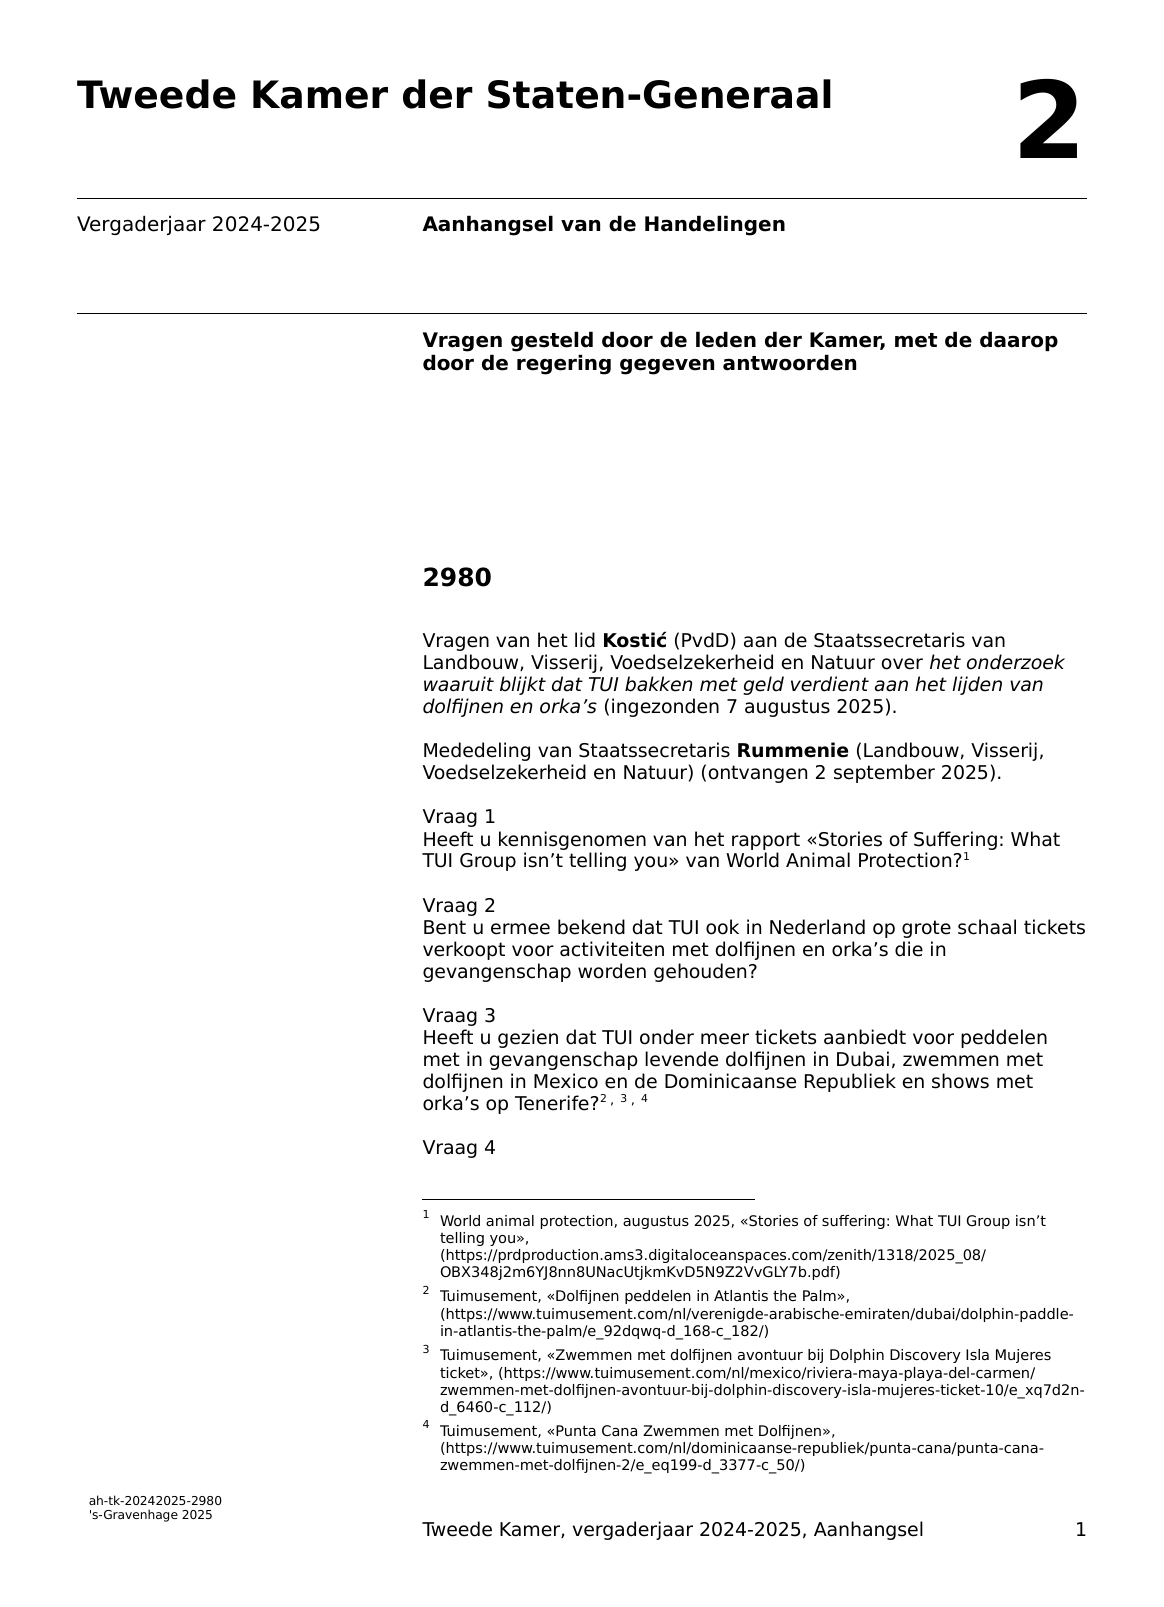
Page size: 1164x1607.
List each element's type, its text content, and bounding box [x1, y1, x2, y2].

text Vragen van het lid Kostić (PvdD) aan de Staatssecretaris van Landbouw, Visserij, Voedselzekerheid en Natuur over het onderzoek waaruit blijkt dat TUI bakken met geld verdient aan het lijden van dolfijnen en orka’s (ingezonden 7 augustus 2025). [422, 630, 1087, 718]
text Mededeling van Staatssecretaris Rummenie (Landbouw, Visserij, Voedselzekerheid en Natuur) (ontvangen 2 september 2025). [422, 740, 1087, 784]
text Vraag 4 [422, 1137, 1087, 1159]
table_cell Vragen gesteld door de leden der Kamer, met de daarop door de regering gegeven antwoorden [422, 314, 1087, 375]
text Vraag 3 [422, 1005, 1087, 1027]
text 2980 [422, 563, 1087, 592]
text Vraag 2 [422, 894, 1087, 917]
table_cell Aanhangsel van de Handelingen [422, 199, 1087, 313]
text Vraag 1 [422, 806, 1087, 828]
text ah-tk-20242025-2980 [88, 1494, 323, 1508]
table_header Tweede Kamer der Staten-Generaal [77, 59, 886, 198]
table_header 2 [886, 59, 1087, 198]
text Bent u ermee bekend dat TUI ook in Nederland op grote schaal tickets verkoopt voor activiteiten met dolfijnen en orka’s die in gevangenschap worden gehouden? [422, 917, 1087, 982]
text Tuimusement, «Dolfijnen peddelen in Atlantis the Palm», (https://www.tuimusement.com/nl/verenigde-arabische-emiraten/dubai/dolphin-paddle-in-atlantis-the-palm/e_92dqwq-d_168-c_182/) [422, 1284, 1087, 1340]
text World animal protection, augustus 2025, «Stories of suffering: What TUI Group isn’t telling you», (https://prdproduction.ams3.digitaloceanspaces.com/zenith/1318/2025_08/OBX348j2m6YJ8nn8UNacUtjkmKvD5N9Z2VvGLY7b.pdf) [422, 1208, 1087, 1281]
text Tuimusement, «Zwemmen met dolfijnen avontuur bij Dolphin Discovery Isla Mujeres ticket», (https://www.tuimusement.com/nl/mexico/riviera-maya-playa-del-carmen/zwemmen-met-dolfijnen-avontuur-bij-dolphin-discovery-isla-mujeres-ticket-10/e_xq7d2n-d_6460-c_112/) [422, 1343, 1087, 1416]
table_cell Vergaderjaar 2024-2025 [77, 199, 422, 313]
table_cell [77, 314, 422, 375]
text Heeft u gezien dat TUI onder meer tickets aanbiedt voor peddelen met in gevangenschap levende dolfijnen in Dubai, zwemmen met dolfijnen in Mexico en de Dominicaanse Republiek en shows met orka’s op Tenerife?, , [422, 1027, 1087, 1114]
text Tuimusement, «Punta Cana Zwemmen met Dolfijnen», (https://www.tuimusement.com/nl/dominicaanse-republiek/punta-cana/punta-cana-zwemmen-met-dolfijnen-2/e_eq199-d_3377-c_50/) [422, 1418, 1087, 1474]
text Heeft u kennisgenomen van het rapport «Stories of Suffering: What TUI Group isn’t telling you» van World Animal Protection? [422, 828, 1087, 872]
text 's-Gravenhage 2025 [88, 1508, 323, 1522]
